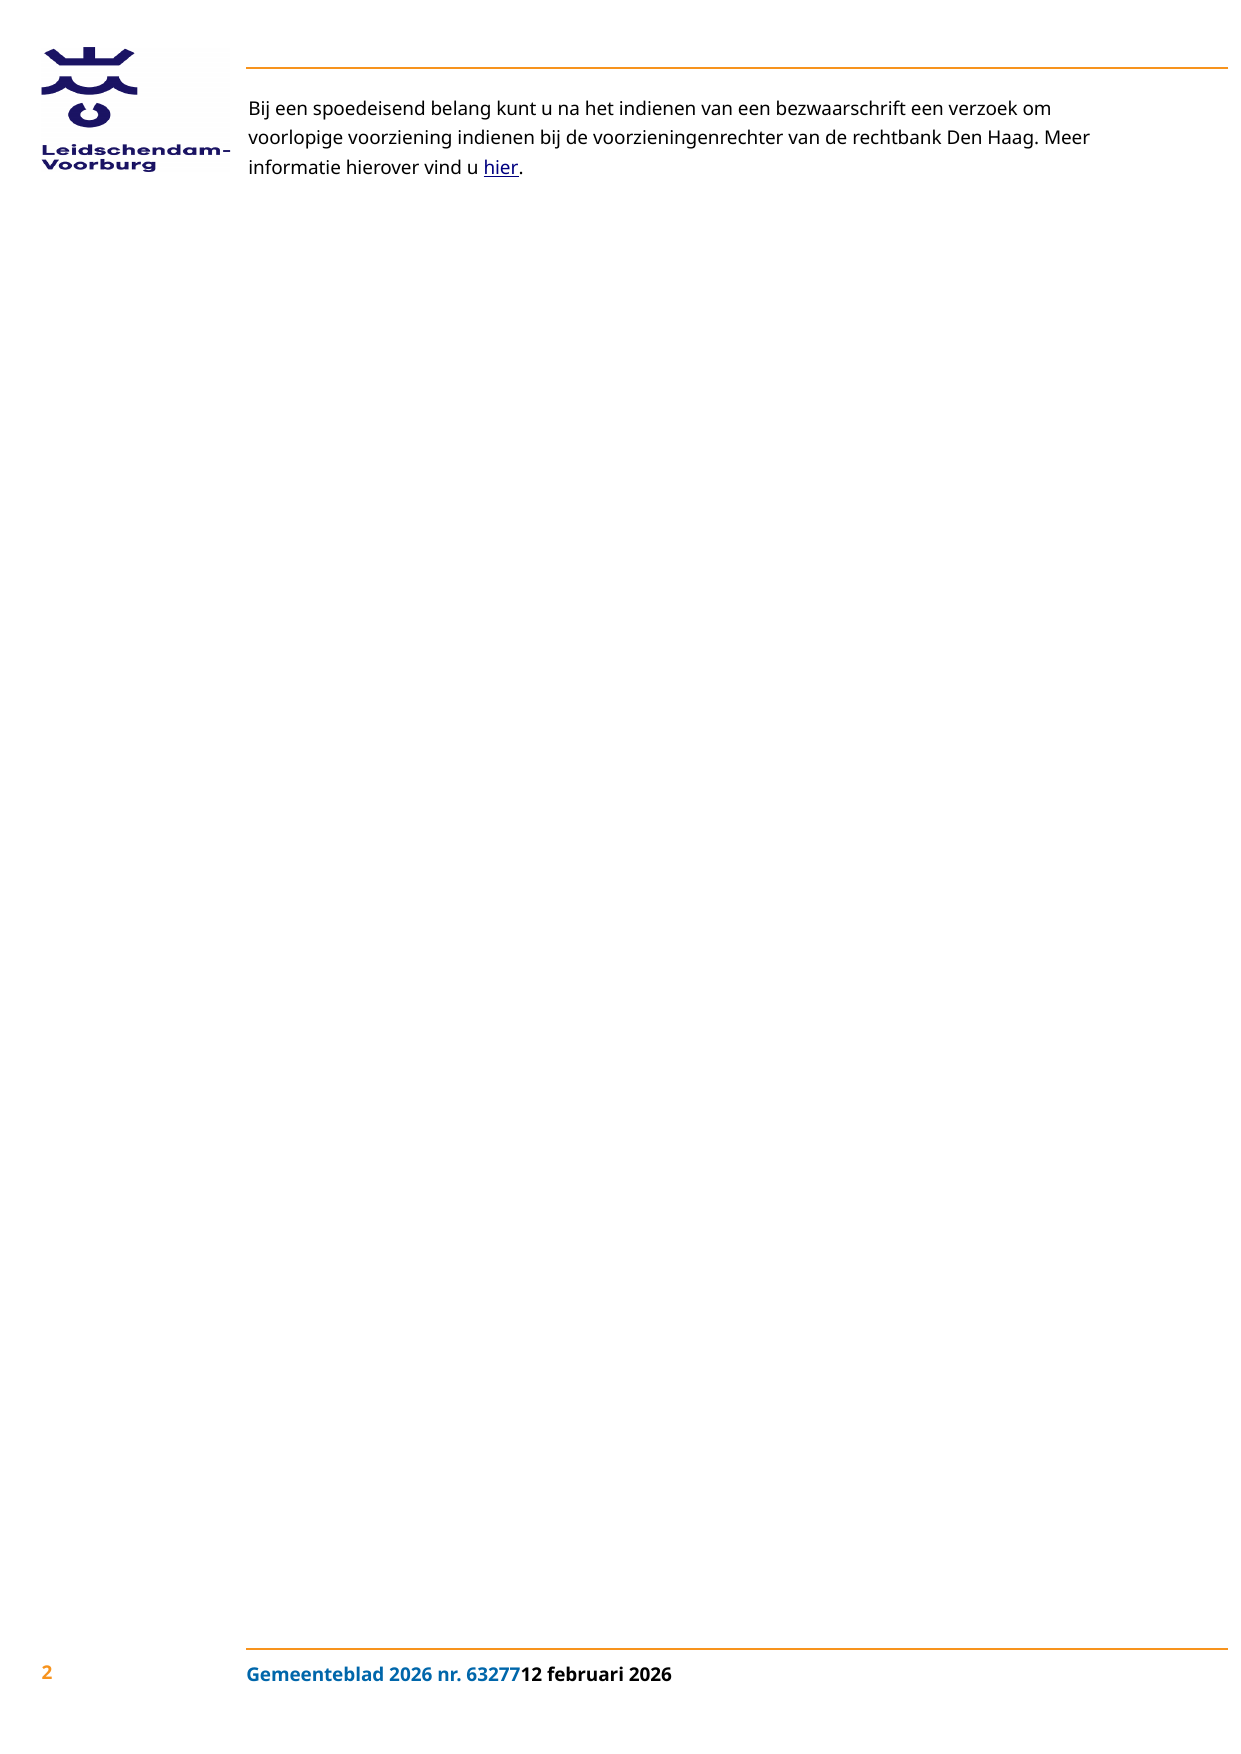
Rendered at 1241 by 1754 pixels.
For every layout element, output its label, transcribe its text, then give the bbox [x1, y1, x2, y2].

picture [41, 47, 231, 172]
text Bij een spoedeisend belang kunt u na het indienen van een bezwaarschrift een verzoek om voorlopige voorziening indienen bij de voorzieningenrechter van de rechtbank Den Haag. Meer informatie hierover vind u hier. [248, 95, 1152, 180]
